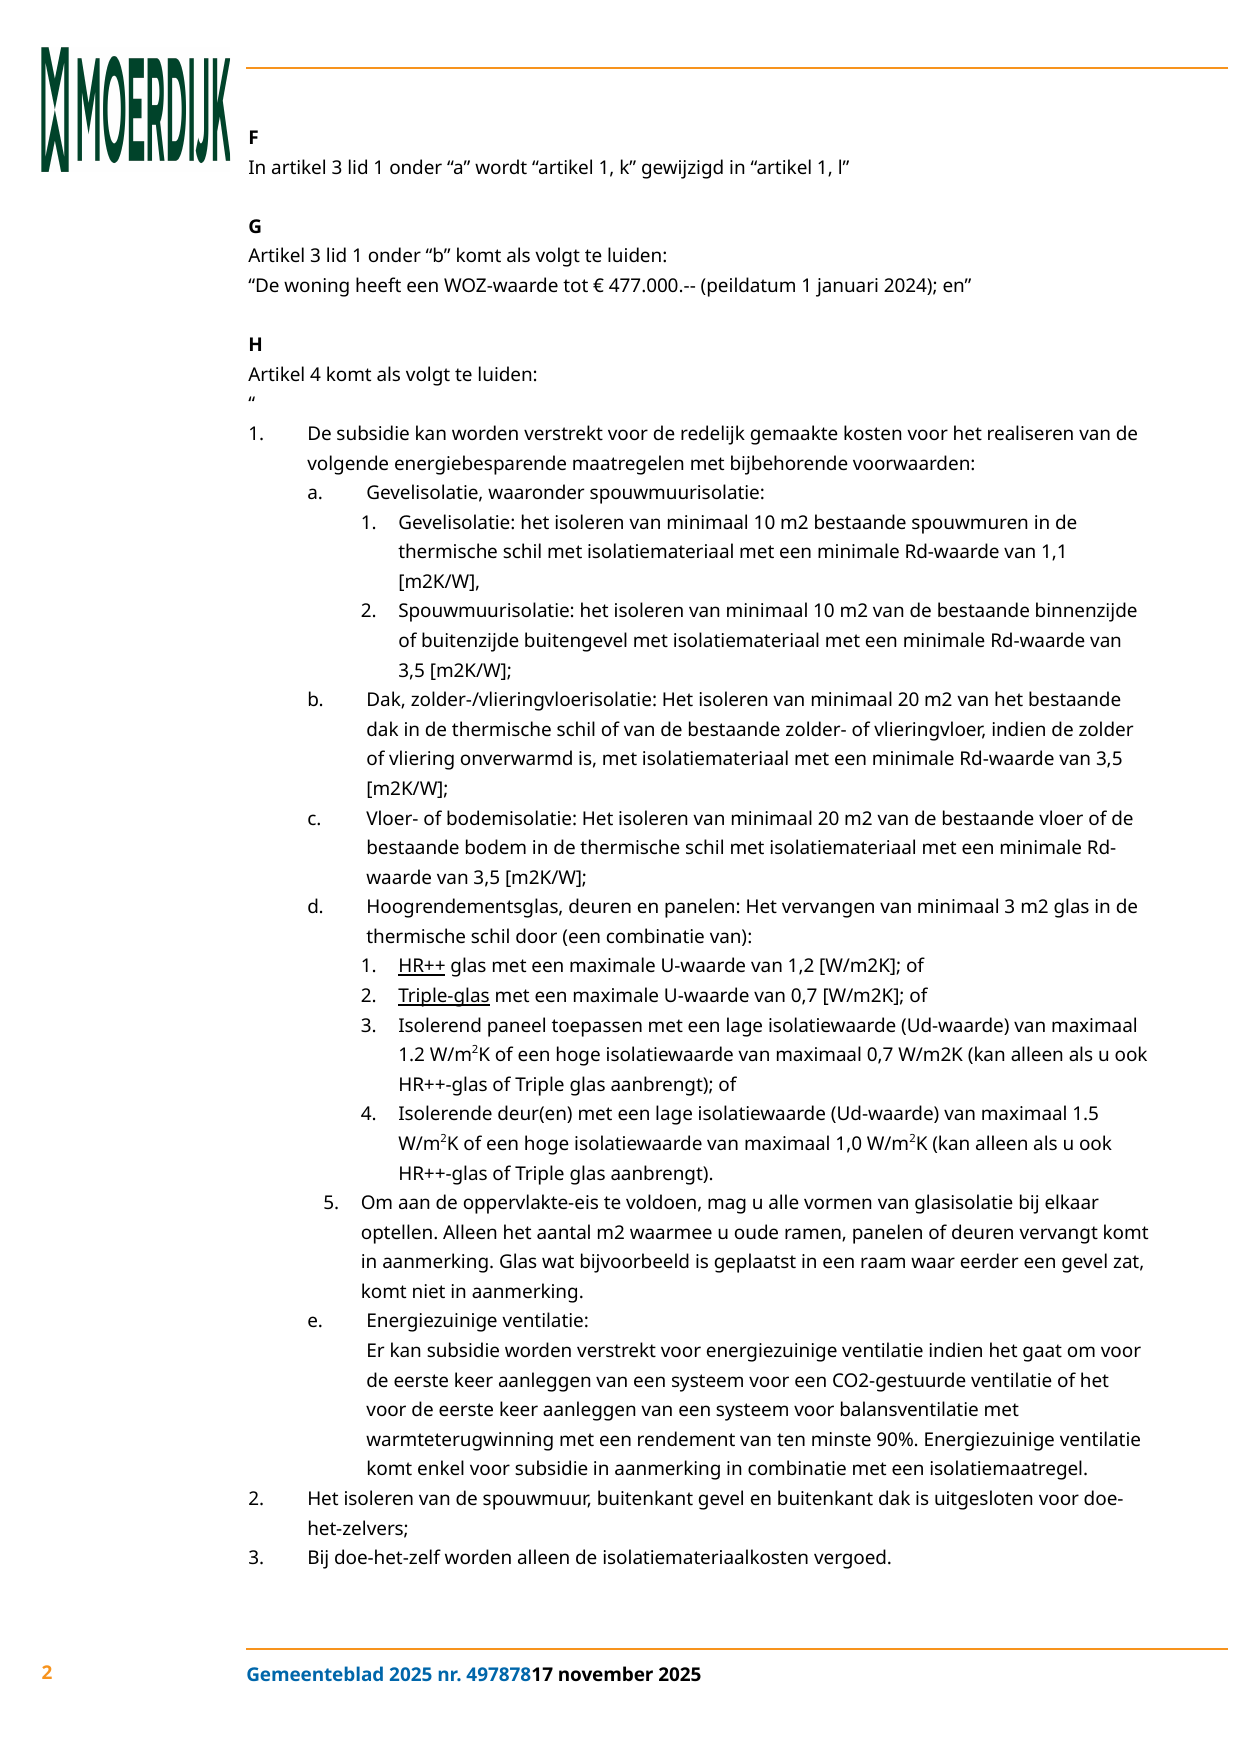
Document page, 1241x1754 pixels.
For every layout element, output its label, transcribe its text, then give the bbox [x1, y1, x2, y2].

list Hoogrendementsglas, deuren en panelen: Het vervangen van minimaal 3 m2 glas in de thermische schil door (een combinatie van): [307, 893, 1152, 949]
list Dak, zolder-/vlieringvloerisolatie: Het isoleren van minimaal 20 m2 van het bestaande dak in de thermische schil of van de bestaande zolder- of vlieringvloer, indien de zolder of vliering onverwarmd is, met isolatiemateriaal met een minimale Rd-waarde van 3,5 [m2K/W]; [307, 686, 1152, 801]
list De subsidie kan worden verstrekt voor de redelijk gemaakte kosten voor het realiseren van de volgende energiebesparende maatregelen met bijbehorende voorwaarden: [248, 420, 1152, 476]
list Isolerende deur(en) met een lage isolatiewaarde (Ud-waarde) van maximaal 1.5 W/m2K of een hoge isolatiewaarde van maximaal 1,0 W/m2K (kan alleen als u ook HR++-glas of Triple glas aanbrengt). [361, 1101, 1152, 1186]
text “ [248, 391, 1152, 416]
list Isolerend paneel toepassen met een lage isolatiewaarde (Ud-waarde) van maximaal 1.2 W/m2K of een hoge isolatiewaarde van maximaal 0,7 W/m2K (kan alleen als u ook HR++-glas of Triple glas aanbrengt); of [361, 1012, 1152, 1097]
list HR++ glas met een maximale U-waarde van 1,2 [W/m2K]; of [361, 953, 1152, 978]
text G [248, 213, 1152, 239]
list Triple-glas met een maximale U-waarde van 0,7 [W/m2K]; of [361, 982, 1152, 1008]
list Om aan de oppervlakte-eis te voldoen, mag u alle vormen van glasisolatie bij elkaar optellen. Alleen het aantal m2 waarmee u oude ramen, panelen of deuren vervangt komt in aanmerking. Glas wat bijvoorbeeld is geplaatst in een raam waar eerder een gevel zat, komt niet in aanmerking. [323, 1189, 1152, 1304]
list Bij doe-het-zelf worden alleen de isolatiemateriaalkosten vergoed. [248, 1544, 1152, 1570]
text In artikel 3 lid 1 onder “a” wordt “artikel 1, k” gewijzigd in “artikel 1, l” [248, 154, 1152, 180]
list Spouwmuurisolatie: het isoleren van minimaal 10 m2 van de bestaande binnenzijde of buitenzijde buitengevel met isolatiemateriaal met een minimale Rd-waarde van 3,5 [m2K/W]; [361, 598, 1152, 683]
list Gevelisolatie: het isoleren van minimaal 10 m2 bestaande spouwmuren in de thermische schil met isolatiemateriaal met een minimale Rd-waarde van 1,1 [m2K/W], [361, 509, 1152, 594]
picture [41, 47, 231, 172]
text H [248, 331, 1152, 357]
text Artikel 4 komt als volgt te luiden: [248, 361, 1152, 387]
text F [248, 124, 1152, 150]
list Er kan subsidie worden verstrekt voor energiezuinige ventilatie indien het gaat om voor de eerste keer aanleggen van een systeem voor een CO2-gestuurde ventilatie of het voor de eerste keer aanleggen van een systeem voor balansventilatie met warmteterugwinning met een rendement van ten minste 90%. Energiezuinige ventilatie komt enkel voor subsidie in aanmerking in combinatie met een isolatiemaatregel. [307, 1337, 1152, 1481]
list Het isoleren van de spouwmuur, buitenkant gevel en buitenkant dak is uitgesloten voor doe-het-zelvers; [248, 1485, 1152, 1541]
text Artikel 3 lid 1 onder “b” komt als volgt te luiden: [248, 243, 1152, 268]
text “De woning heeft een WOZ-waarde tot € 477.000.-- (peildatum 1 januari 2024); en” [248, 272, 1152, 298]
list Gevelisolatie, waaronder spouwmuurisolatie: [307, 479, 1152, 505]
list Vloer- of bodemisolatie: Het isoleren van minimaal 20 m2 van de bestaande vloer of de bestaande bodem in de thermische schil met isolatiemateriaal met een minimale Rd-waarde van 3,5 [m2K/W]; [307, 805, 1152, 890]
list Energiezuinige ventilatie: [307, 1308, 1152, 1333]
